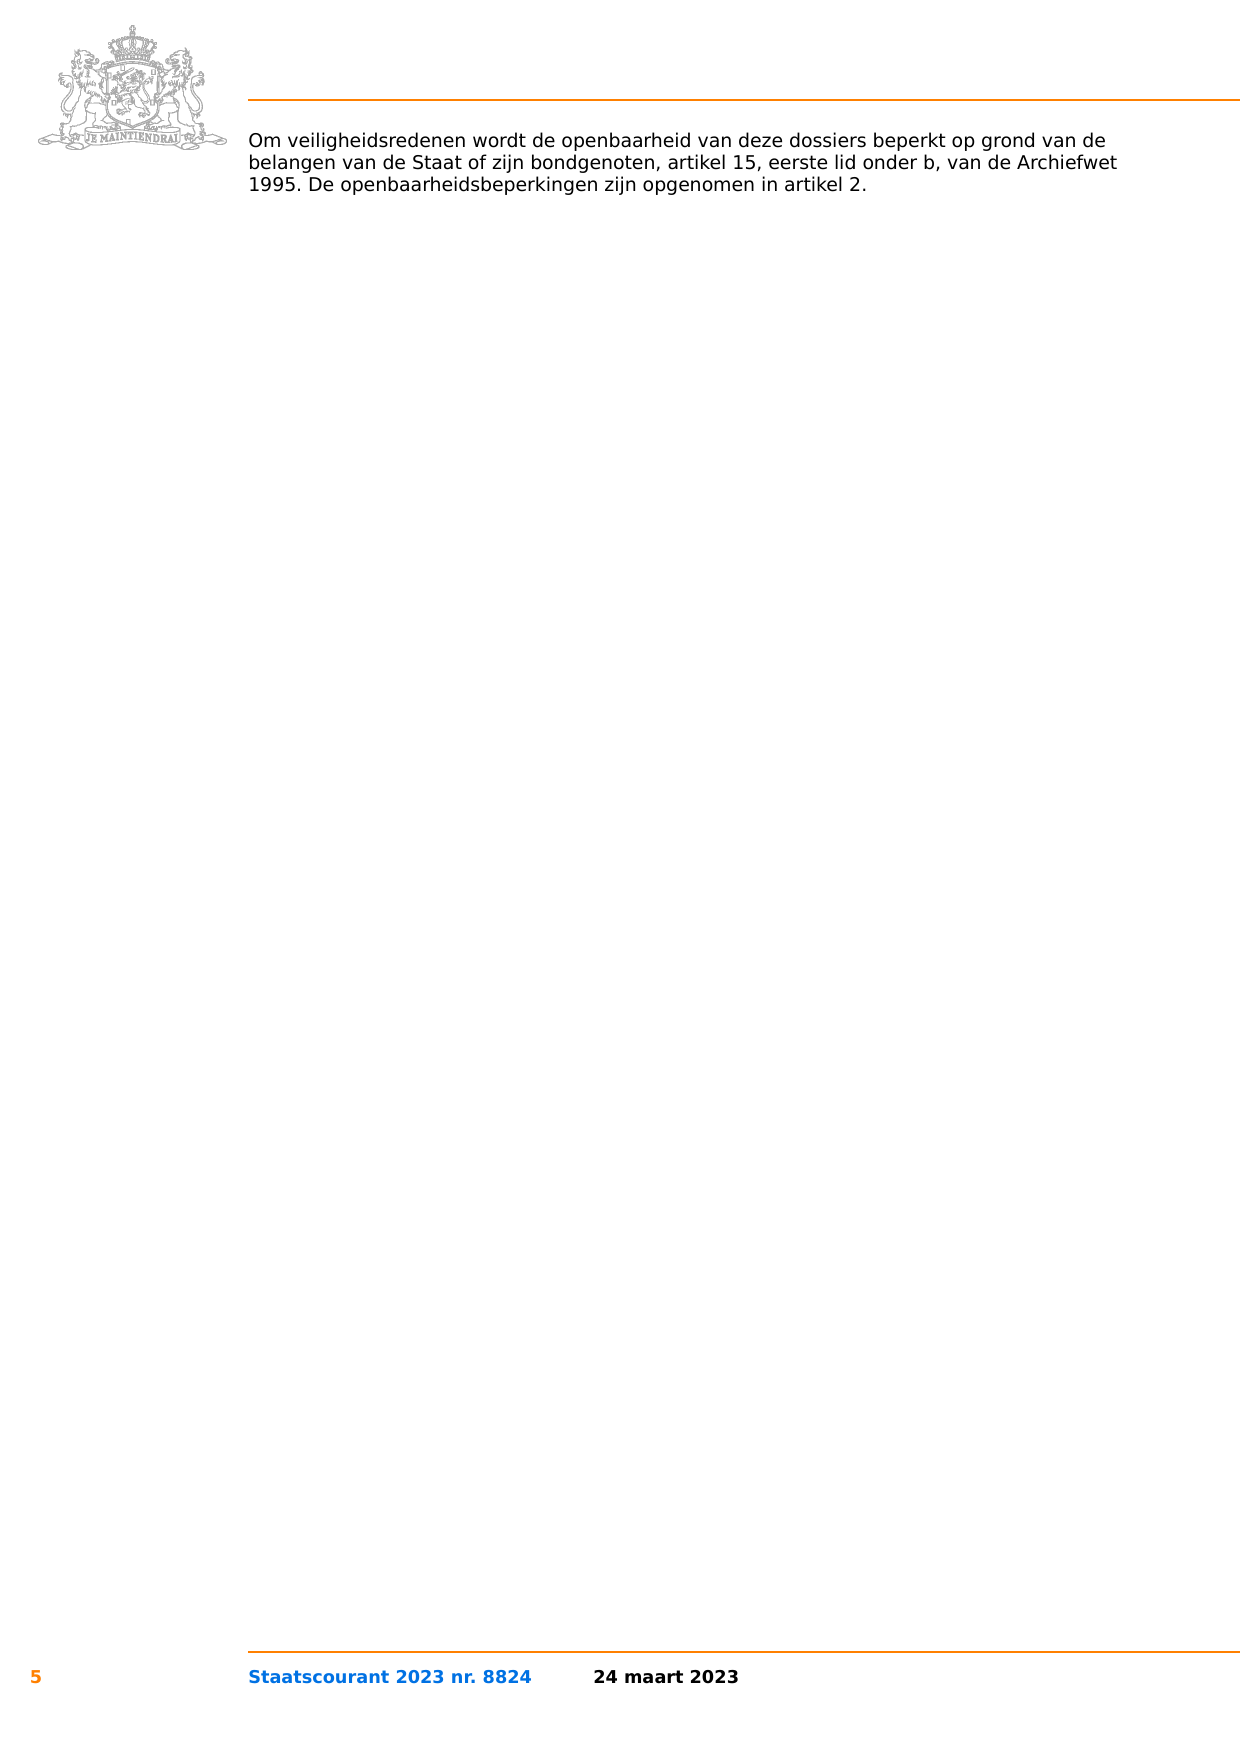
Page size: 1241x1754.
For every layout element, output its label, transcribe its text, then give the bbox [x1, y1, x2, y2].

picture [38, 25, 227, 150]
text Om veiligheidsredenen wordt de openbaarheid van deze dossiers beperkt op grond van de belangen van de Staat of zijn bondgenoten, artikel 15, eerste lid onder b, van de Archiefwet 1995. De openbaarheidsbeperkingen zijn opgenomen in artikel 2. [248, 130, 1163, 196]
